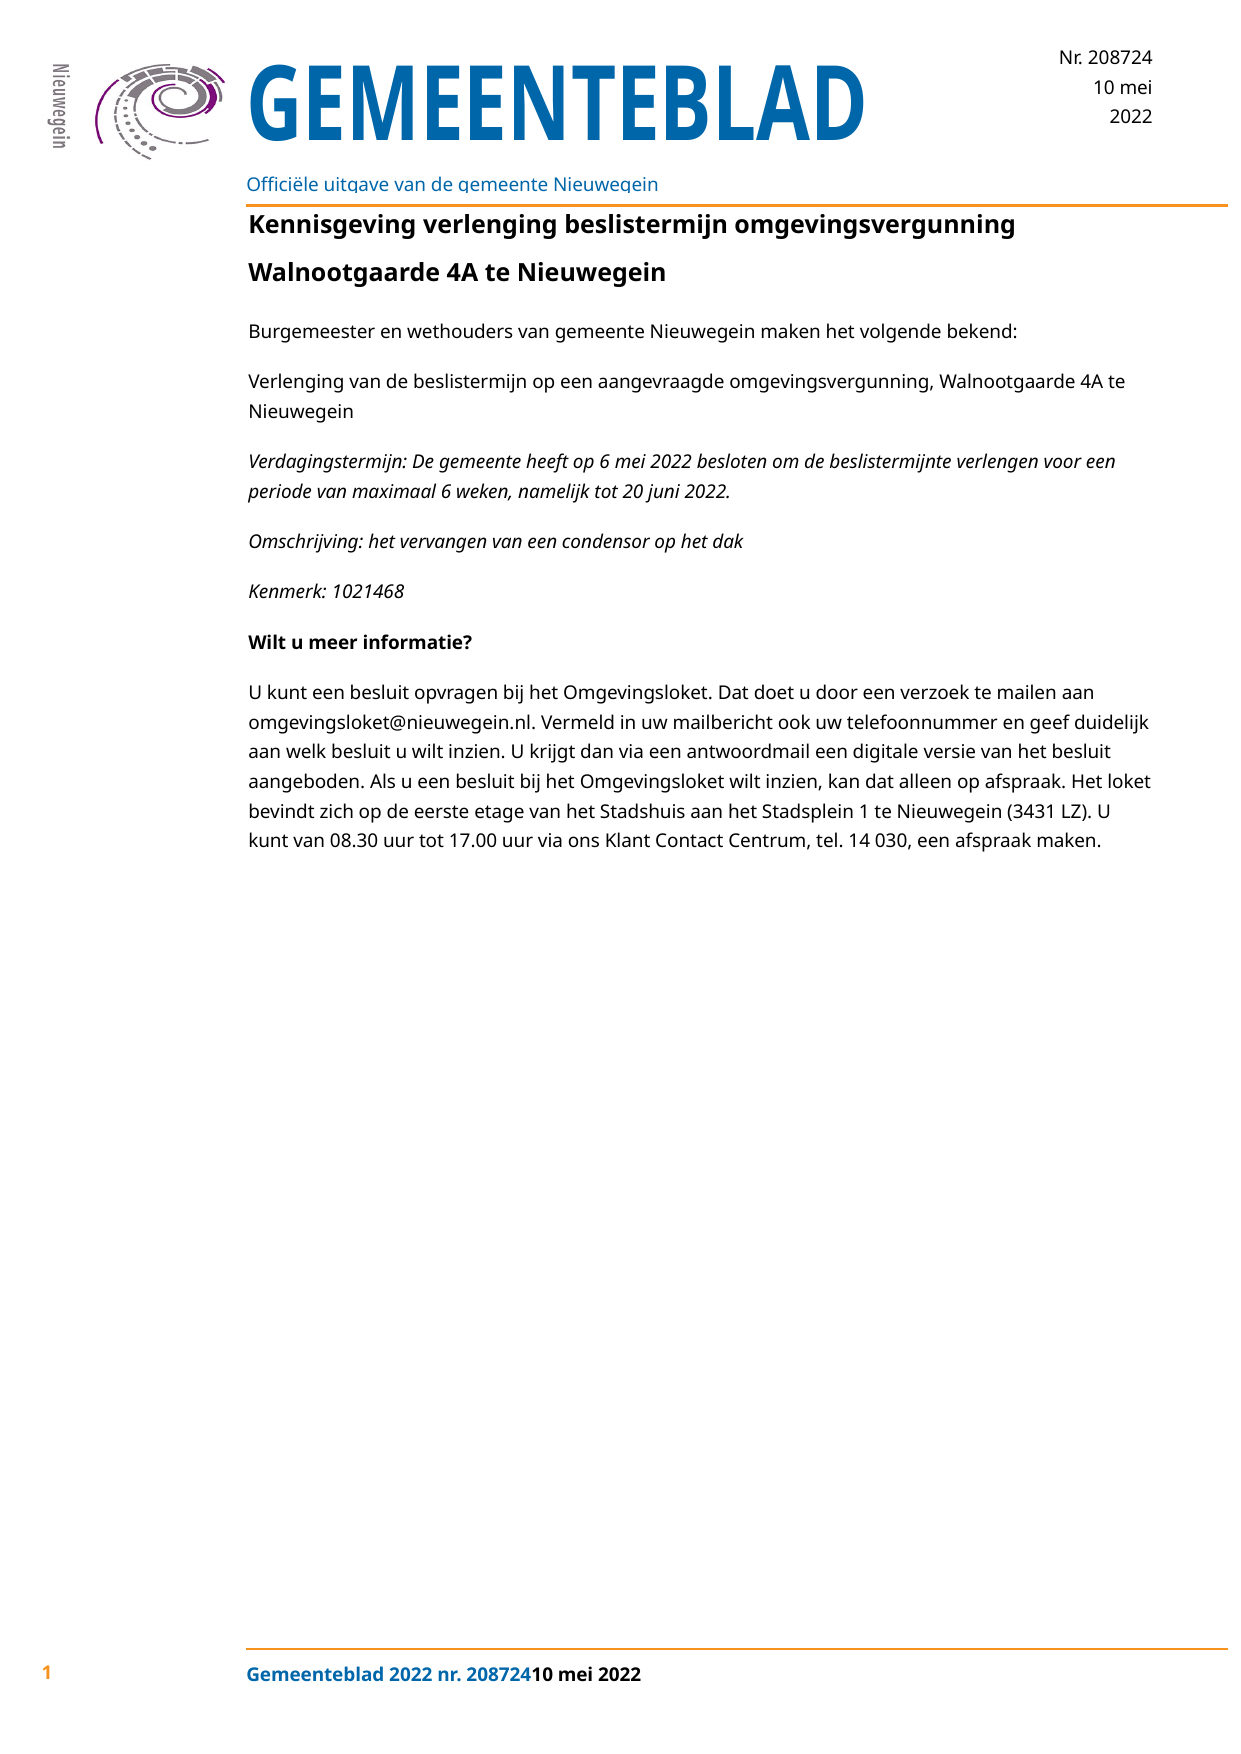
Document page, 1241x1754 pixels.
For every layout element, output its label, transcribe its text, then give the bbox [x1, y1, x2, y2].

text Verdagingstermijn: De gemeente heeft op 6 mei 2022 besloten om de beslistermijnte verlengen voor een periode van maximaal 6 weken, namelijk tot 20 juni 2022. [248, 448, 1152, 504]
text Kenmerk: 1021468 [248, 579, 1152, 604]
text Burgemeester en wethouders van gemeente Nieuwegein maken het volgende bekend: [248, 318, 1152, 344]
text U kunt een besluit opvragen bij het Omgevingsloket. Dat doet u door een verzoek te mailen aan omgevingsloket@nieuwegein.nl. Vermeld in uw mailbericht ook uw telefoonnummer en geef duidelijk aan welk besluit u wilt inzien. U krijgt dan via een antwoordmail een digitale versie van het besluit aangeboden. Als u een besluit bij het Omgevingsloket wilt inzien, kan dat alleen op afspraak. Het loket bevindt zich op de eerste etage van het Stadshuis aan het Stadsplein 1 te Nieuwegein (3431 LZ). U kunt van 08.30 uur tot 17.00 uur via ons Klant Contact Centrum, tel. 14 030, een afspraak maken. [248, 679, 1152, 853]
picture [41, 47, 231, 172]
text Wilt u meer informatie? [248, 629, 1152, 655]
text Verlenging van de beslistermijn op een aangevraagde omgevingsvergunning, Walnootgaarde 4A te Nieuwegein [248, 368, 1152, 424]
text Kennisgeving verlenging beslistermijn omgevingsvergunning Walnootgaarde 4A te Nieuwegein [248, 207, 1152, 288]
text Omschrijving: het vervangen van een condensor op het dak [248, 528, 1152, 554]
